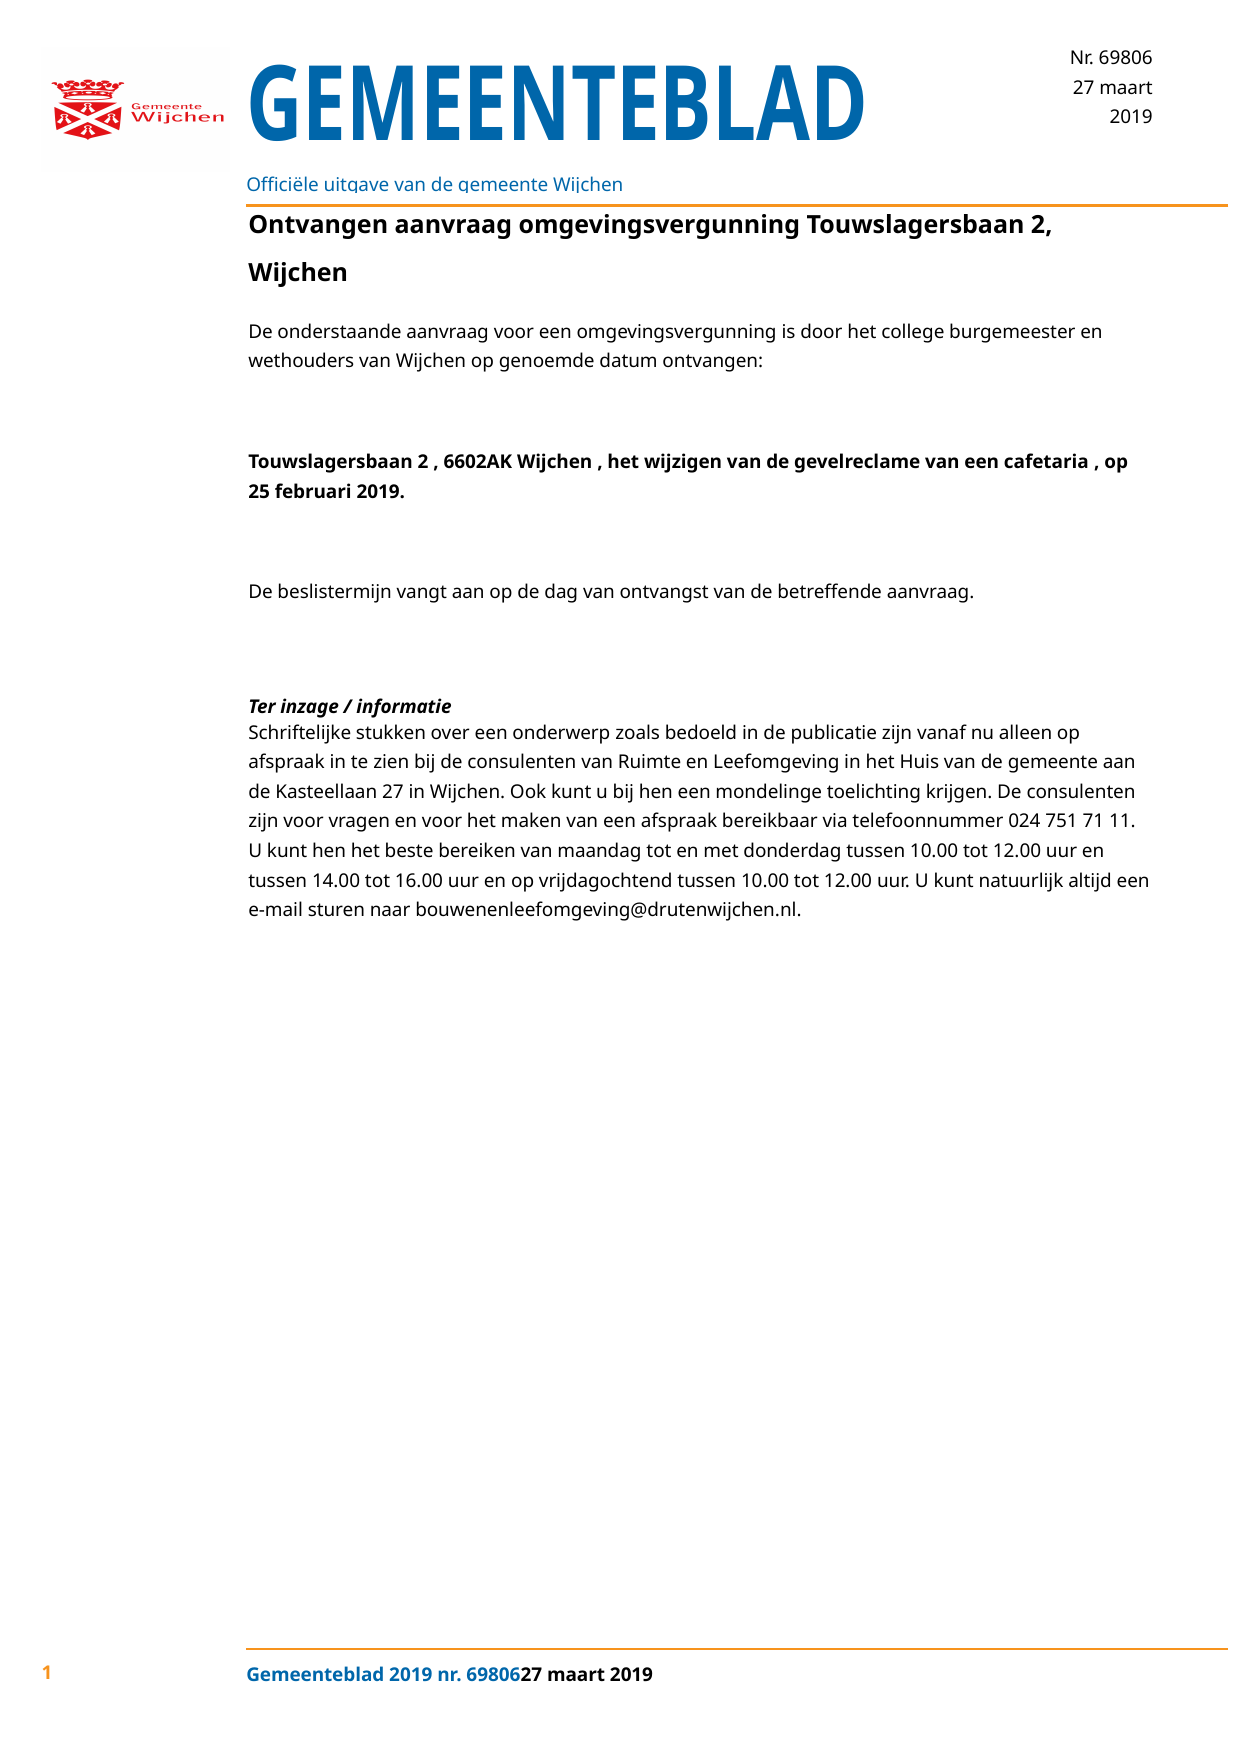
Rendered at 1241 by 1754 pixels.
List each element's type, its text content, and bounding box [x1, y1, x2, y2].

text Schriftelijke stukken over een onderwerp zoals bedoeld in de publicatie zijn vanaf nu alleen op afspraak in te zien bij de consulenten van Ruimte en Leefomgeving in het Huis van de gemeente aan de Kasteellaan 27 in Wijchen. Ook kunt u bij hen een mondelinge toelichting krijgen. De consulenten zijn voor vragen en voor het maken van een afspraak bereikbaar via telefoonnummer 024 751 71 11. U kunt hen het beste bereiken van maandag tot en met donderdag tussen 10.00 tot 12.00 uur en tussen 14.00 tot 16.00 uur en op vrijdagochtend tussen 10.00 tot 12.00 uur. U kunt natuurlijk altijd een e-mail sturen naar bouwenenleefomgeving@drutenwijchen.nl. [248, 719, 1152, 922]
text Ontvangen aanvraag omgevingsvergunning Touwslagersbaan 2, Wijchen [248, 207, 1152, 288]
text De beslistermijn vangt aan op de dag van ontvangst van de betreffende aanvraag. [248, 579, 1152, 604]
picture [41, 47, 231, 172]
text Touwslagersbaan 2 , 6602AK Wijchen , het wijzigen van de gevelreclame van een cafetaria , op 25 februari 2019. [248, 448, 1152, 504]
text De onderstaande aanvraag voor een omgevingsvergunning is door het college burgemeester en wethouders van Wijchen op genoemde datum ontvangen: [248, 318, 1152, 373]
text Ter inzage / informatie [248, 693, 1152, 719]
